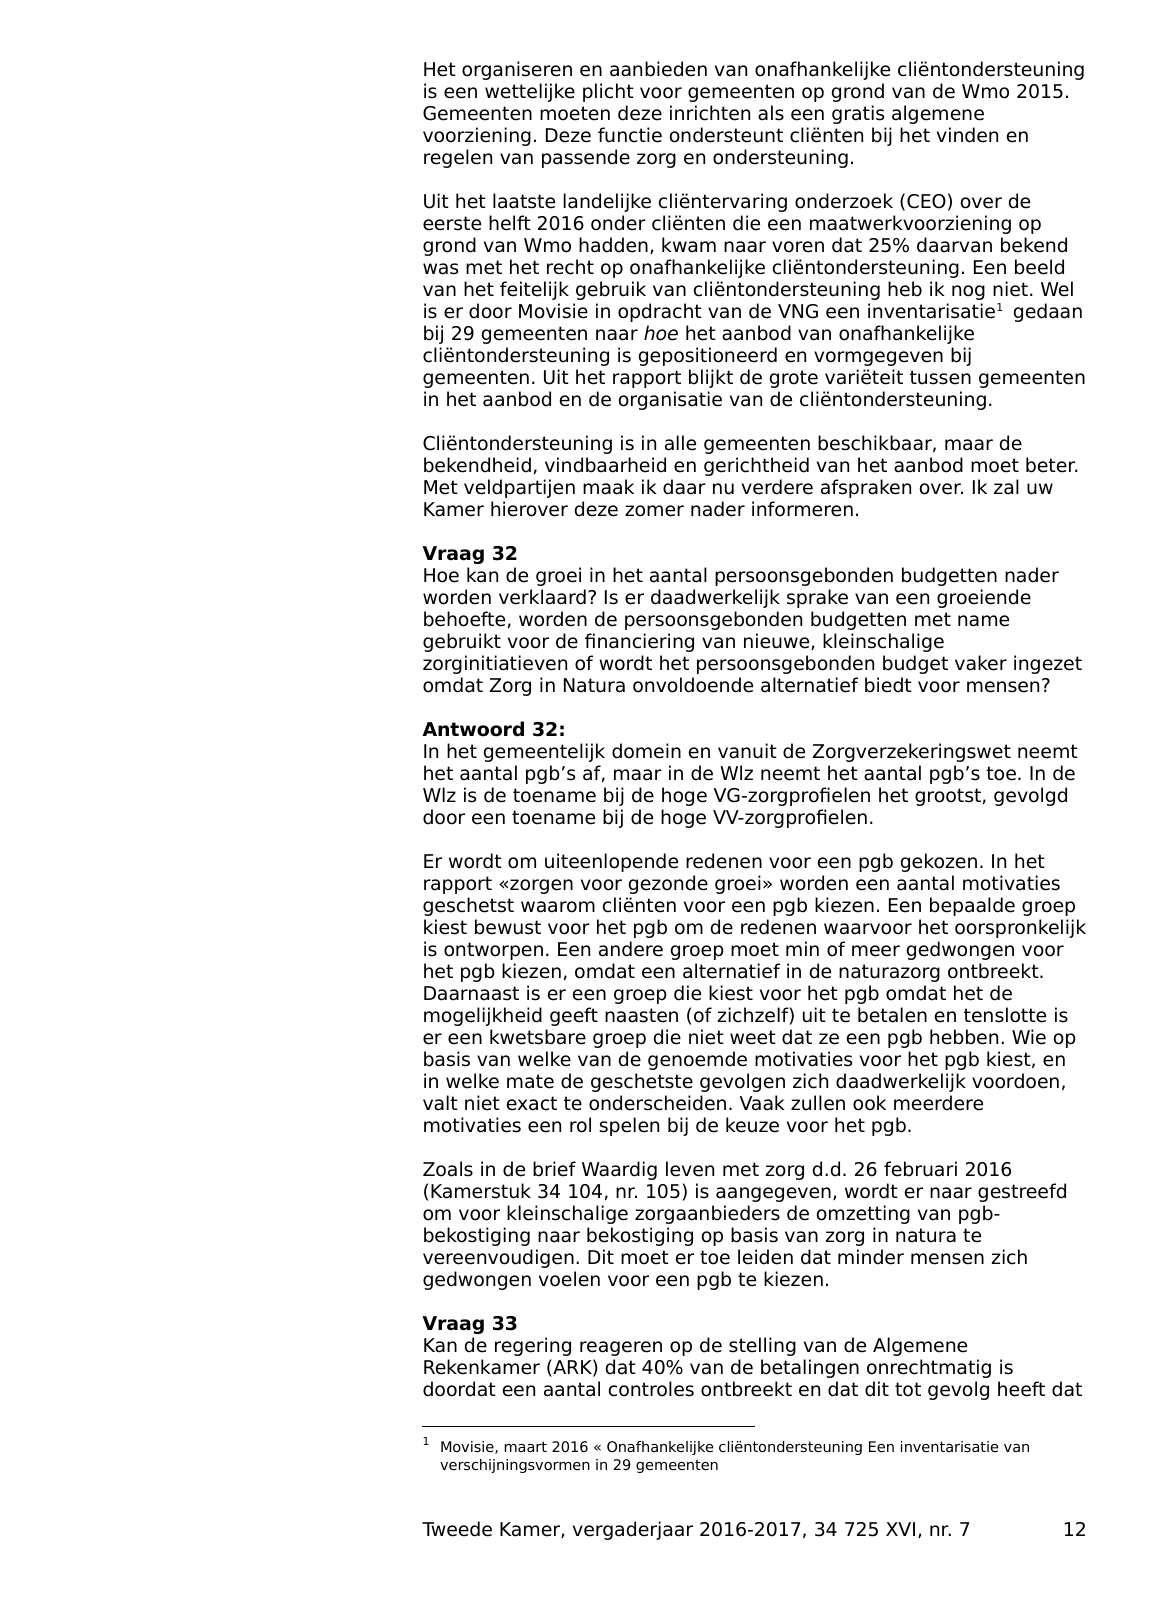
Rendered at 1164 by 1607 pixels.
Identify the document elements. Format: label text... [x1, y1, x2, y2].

text Zoals in de brief Waardig leven met zorg d.d. 26 februari 2016 (Kamerstuk 34 104, nr. 105) is aangegeven, wordt er naar gestreefd om voor kleinschalige zorgaanbieders de omzetting van pgb-bekostiging naar bekostiging op basis van zorg in natura te vereenvoudigen. Dit moet er toe leiden dat minder mensen zich gedwongen voelen voor een pgb te kiezen. [422, 1159, 1087, 1291]
text Het organiseren en aanbieden van onafhankelijke cliëntondersteuning is een wettelijke plicht voor gemeenten op grond van de Wmo 2015. Gemeenten moeten deze inrichten als een gratis algemene voorziening. Deze functie ondersteunt cliënten bij het vinden en regelen van passende zorg en ondersteuning. [422, 59, 1087, 169]
text Kan de regering reageren op de stelling van de Algemene Rekenkamer (ARK) dat 40% van de betalingen onrechtmatig is doordat een aantal controles ontbreekt en dat dit tot gevolg heeft dat [422, 1335, 1087, 1401]
text Vraag 33 [422, 1313, 1087, 1335]
text Vraag 32 [422, 543, 1087, 565]
text In het gemeentelijk domein en vanuit de Zorgverzekeringswet neemt het aantal pgb’s af, maar in de Wlz neemt het aantal pgb’s toe. In de Wlz is de toename bij de hoge VG-zorgprofielen het grootst, gevolgd door een toename bij de hoge VV-zorgprofielen. [422, 741, 1087, 829]
text Er wordt om uiteenlopende redenen voor een pgb gekozen. In het rapport «zorgen voor gezonde groei» worden een aantal motivaties geschetst waarom cliënten voor een pgb kiezen. Een bepaalde groep kiest bewust voor het pgb om de redenen waarvoor het oorspronkelijk is ontworpen. Een andere groep moet min of meer gedwongen voor het pgb kiezen, omdat een alternatief in de naturazorg ontbreekt. Daarnaast is er een groep die kiest voor het pgb omdat het de mogelijkheid geeft naasten (of zichzelf) uit te betalen en tenslotte is er een kwetsbare groep die niet weet dat ze een pgb hebben. Wie op basis van welke van de genoemde motivaties voor het pgb kiest, en in welke mate de geschetste gevolgen zich daadwerkelijk voordoen, valt niet exact te onderscheiden. Vaak zullen ook meerdere motivaties een rol spelen bij de keuze voor het pgb. [422, 851, 1087, 1137]
text Uit het laatste landelijke cliëntervaring onderzoek (CEO) over de eerste helft 2016 onder cliënten die een maatwerkvoorziening op grond van Wmo hadden, kwam naar voren dat 25% daarvan bekend was met het recht op onafhankelijke cliëntondersteuning. Een beeld van het feitelijk gebruik van cliëntondersteuning heb ik nog niet. Wel is er door Movisie in opdracht van de VNG een inventarisatie gedaan bij 29 gemeenten naar hoe het aanbod van onafhankelijke cliëntondersteuning is gepositioneerd en vormgegeven bij gemeenten. Uit het rapport blijkt de grote variëteit tussen gemeenten in het aanbod en de organisatie van de cliëntondersteuning. [422, 191, 1087, 411]
text Movisie, maart 2016 « Onafhankelijke cliëntondersteuning Een inventarisatie van verschijningsvormen in 29 gemeenten [422, 1435, 1087, 1474]
text Hoe kan de groei in het aantal persoonsgebonden budgetten nader worden verklaard? Is er daadwerkelijk sprake van een groeiende behoefte, worden de persoonsgebonden budgetten met name gebruikt voor de financiering van nieuwe, kleinschalige zorginitiatieven of wordt het persoonsgebonden budget vaker ingezet omdat Zorg in Natura onvoldoende alternatief biedt voor mensen? [422, 565, 1087, 697]
text Cliëntondersteuning is in alle gemeenten beschikbaar, maar de bekendheid, vindbaarheid en gerichtheid van het aanbod moet beter. Met veldpartijen maak ik daar nu verdere afspraken over. Ik zal uw Kamer hierover deze zomer nader informeren. [422, 433, 1087, 521]
text Antwoord 32: [422, 719, 1087, 741]
